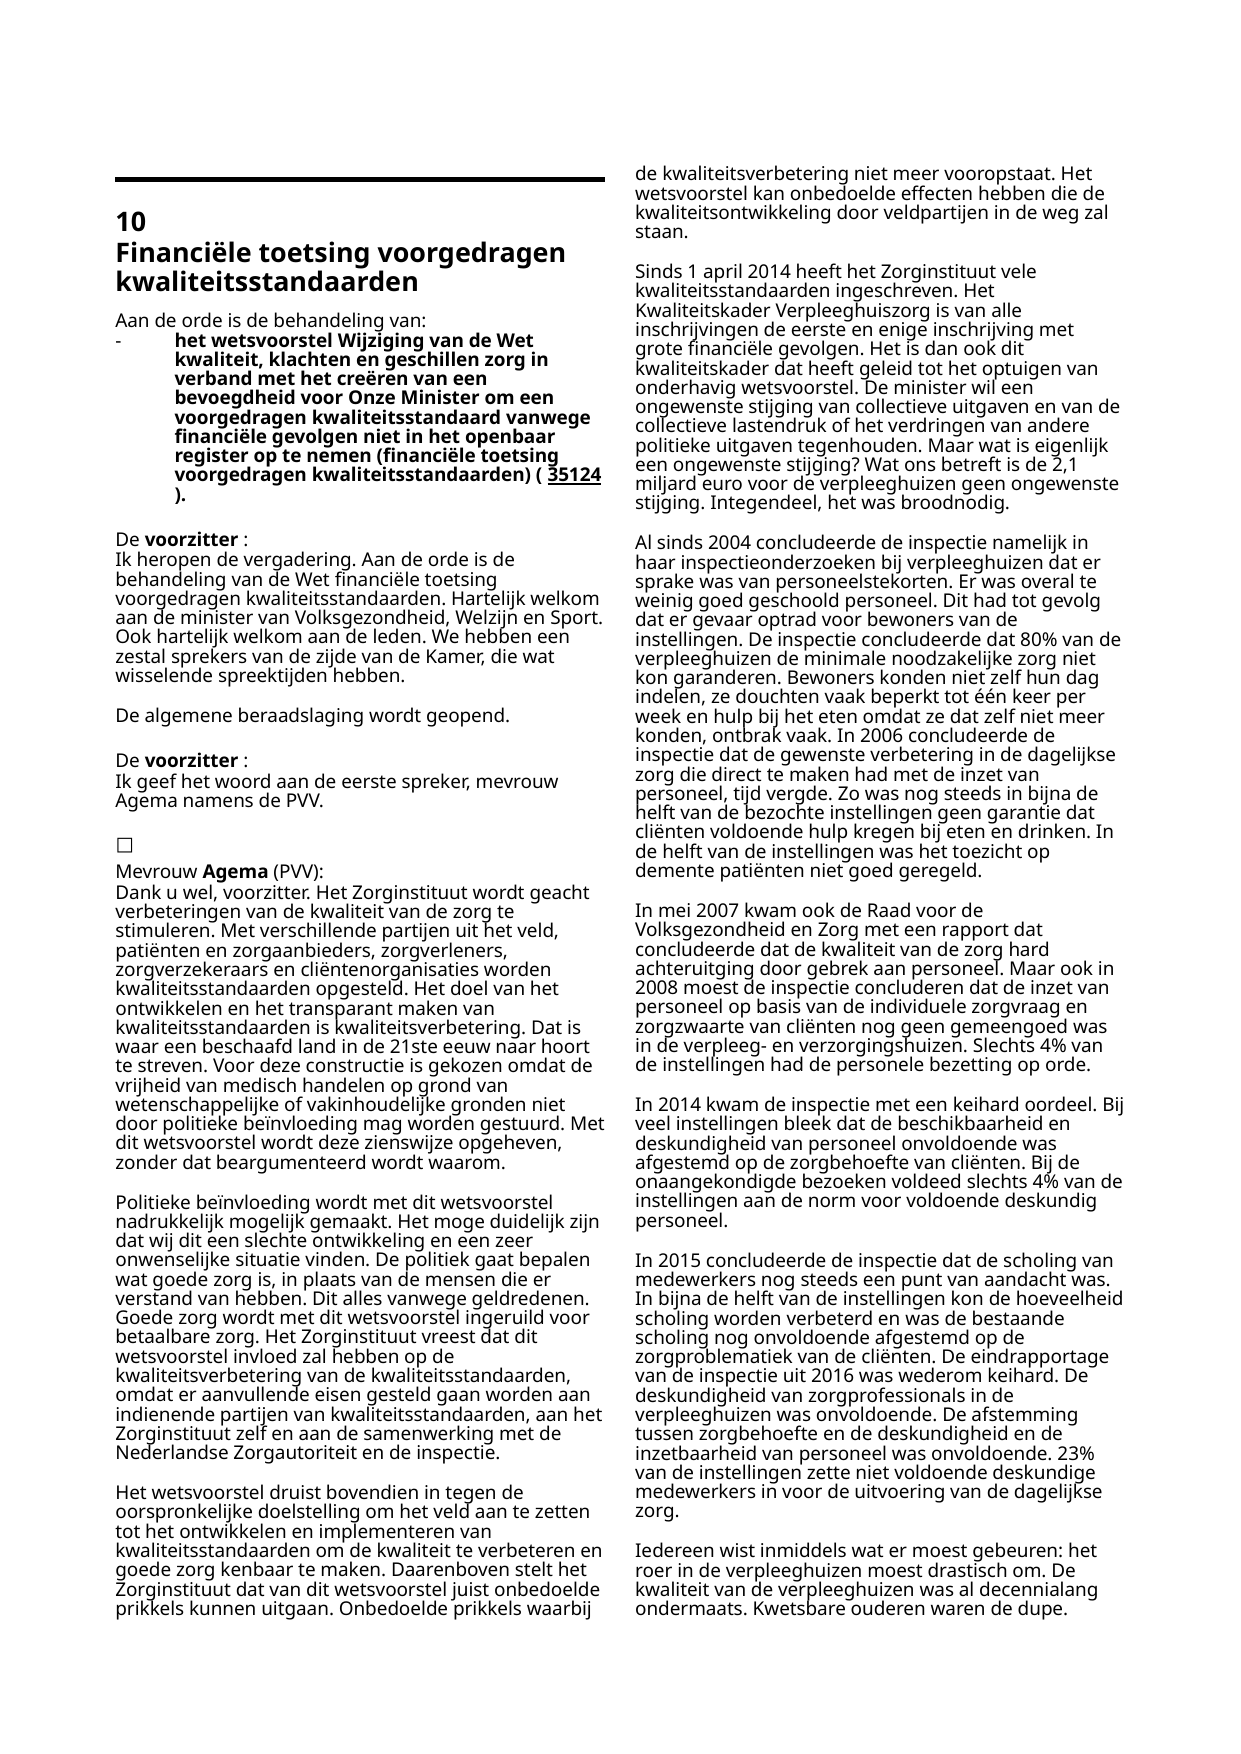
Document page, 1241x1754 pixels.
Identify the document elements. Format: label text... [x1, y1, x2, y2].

text De algemene beraadslaging wordt geopend. [115, 707, 605, 726]
text de kwaliteitsverbetering niet meer vooropstaat. Het wetsvoorstel kan onbedoelde effecten hebben die de kwaliteitsontwikkeling door veldpartijen in de weg zal staan. [635, 165, 1125, 242]
text 10 [115, 203, 605, 239]
text De voorzitter : [115, 526, 605, 551]
text In mei 2007 kwam ook de Raad voor de Volksgezondheid en Zorg met een rapport dat concludeerde dat de kwaliteit van de zorg hard achteruitging door gebrek aan personeel. Maar ook in 2008 moest de inspectie concluderen dat de inzet van personeel op basis van de individuele zorgvraag en zorgzwaarte van cliënten nog geen gemeengoed was in de verpleeg- en verzorgingshuizen. Slechts 4% van de instellingen had de personele bezetting op orde. [635, 902, 1125, 1075]
text In 2015 concludeerde de inspectie dat de scholing van medewerkers nog steeds een punt van aandacht was. In bijna de helft van de instellingen kon de hoeveelheid scholing worden verbeterd en was de bestaande scholing nog onvoldoende afgestemd op de zorgproblematiek van de cliënten. De eindrapportage van de inspectie uit 2016 was wederom keihard. De deskundigheid van zorgprofessionals in de verpleeghuizen was onvoldoende. De afstemming tussen zorgbehoefte en de deskundigheid en de inzetbaarheid van personeel was onvoldoende. 23% van de instellingen zette niet voldoende deskundige medewerkers in voor de uitvoering van de dagelijkse zorg. [635, 1252, 1125, 1522]
text Politieke beïnvloeding wordt met dit wetsvoorstel nadrukkelijk mogelijk gemaakt. Het moge duidelijk zijn dat wij dit een slechte ontwikkeling en een zeer onwenselijke situatie vinden. De politiek gaat bepalen wat goede zorg is, in plaats van de mensen die er verstand van hebben. Dit alles vanwege geldredenen. Goede zorg wordt met dit wetsvoorstel ingeruild voor betaalbare zorg. Het Zorginstituut vreest dat dit wetsvoorstel invloed zal hebben op de kwaliteitsverbetering van de kwaliteitsstandaarden, omdat er aanvullende eisen gesteld gaan worden aan indienende partijen van kwaliteitsstandaarden, aan het Zorginstituut zelf en aan de samenwerking met de Nederlandse Zorgautoriteit en de inspectie. [115, 1194, 605, 1463]
text Ik geef het woord aan de eerste spreker, mevrouw Agema namens de PVV. [115, 773, 605, 812]
text Ik heropen de vergadering. Aan de orde is de behandeling van de Wet financiële toetsing voorgedragen kwaliteitsstandaarden. Hartelijk welkom aan de minister van Volksgezondheid, Welzijn en Sport. Ook hartelijk welkom aan de leden. We hebben een zestal sprekers van de zijde van de Kamer, die wat wisselende spreektijden hebben. [115, 551, 605, 686]
text Iedereen wist inmiddels wat er moest gebeuren: het roer in de verpleeghuizen moest drastisch om. De kwaliteit van de verpleeghuizen was al decennialang ondermaats. Kwetsbare ouderen waren de dupe. [635, 1542, 1125, 1619]
text Dank u wel, voorzitter. Het Zorginstituut wordt geacht verbeteringen van de kwaliteit van de zorg te stimuleren. Met verschillende partijen uit het veld, patiënten en zorgaanbieders, zorgverleners, zorgverzekeraars en cliëntenorganisaties worden kwaliteitsstandaarden opgesteld. Het doel van het ontwikkelen en het transparant maken van kwaliteitsstandaarden is kwaliteitsverbetering. Dat is waar een beschaafd land in de 21ste eeuw naar hoort te streven. Voor deze constructie is gekozen omdat de vrijheid van medisch handelen op grond van wetenschappelijke of vakinhoudelijke gronden niet door politieke beïnvloeding mag worden gestuurd. Met dit wetsvoorstel wordt deze zienswijze opgeheven, zonder dat beargumenteerd wordt waarom. [115, 884, 605, 1173]
text De voorzitter : [115, 747, 605, 773]
text Al sinds 2004 concludeerde de inspectie namelijk in haar inspectieonderzoeken bij verpleeghuizen dat er sprake was van personeelstekorten. Er was overal te weinig goed geschoold personeel. Dit had tot gevolg dat er gevaar optrad voor bewoners van de instellingen. De inspectie concludeerde dat 80% van de verpleeghuizen de minimale noodzakelijke zorg niet kon garanderen. Bewoners konden niet zelf hun dag indelen, ze douchten vaak beperkt tot één keer per week en hulp bij het eten omdat ze dat zelf niet meer konden, ontbrak vaak. In 2006 concludeerde de inspectie dat de gewenste verbetering in de dagelijkse zorg die direct te maken had met de inzet van personeel, tijd vergde. Zo was nog steeds in bijna de helft van de bezochte instellingen geen garantie dat cliënten voldoende hulp kregen bij eten en drinken. In de helft van de instellingen was het toezicht op demente patiënten niet goed geregeld. [635, 534, 1125, 881]
text Aan de orde is de behandeling van: [115, 312, 605, 332]
text ⬜ [115, 832, 605, 858]
list het wetsvoorstel Wijziging van de Wet kwaliteit, klachten en geschillen zorg in verband met het creëren van een bevoegdheid voor Onze Minister om een voorgedragen kwaliteitsstandaard vanwege financiële gevolgen niet in het openbaar register op te nemen (financiële toetsing voorgedragen kwaliteitsstandaarden) ( 35124 ). [115, 332, 605, 505]
text Mevrouw Agema (PVV): [115, 858, 605, 884]
text In 2014 kwam de inspectie met een keihard oordeel. Bij veel instellingen bleek dat de beschikbaarheid en deskundigheid van personeel onvoldoende was afgestemd op de zorgbehoefte van cliënten. Bij de onaangekondigde bezoeken voldeed slechts 4% van de instellingen aan de norm voor voldoende deskundig personeel. [635, 1096, 1125, 1231]
text Het wetsvoorstel druist bovendien in tegen de oorspronkelijke doelstelling om het veld aan te zetten tot het ontwikkelen en implementeren van kwaliteitsstandaarden om de kwaliteit te verbeteren en goede zorg kenbaar te maken. Daarenboven stelt het Zorginstituut dat van dit wetsvoorstel juist onbedoelde prikkels kunnen uitgaan. Onbedoelde prikkels waarbij [115, 1484, 605, 1619]
text Financiële toetsing voorgedragen kwaliteitsstandaarden [115, 239, 605, 312]
text Sinds 1 april 2014 heeft het Zorginstituut vele kwaliteitsstandaarden ingeschreven. Het Kwaliteitskader Verpleeghuiszorg is van alle inschrijvingen de eerste en enige inschrijving met grote financiële gevolgen. Het is dan ook dit kwaliteitskader dat heeft geleid tot het optuigen van onderhavig wetsvoorstel. De minister wil een ongewenste stijging van collectieve uitgaven en van de collectieve lastendruk of het verdringen van andere politieke uitgaven tegenhouden. Maar wat is eigenlijk een ongewenste stijging? Wat ons betreft is de 2,1 miljard euro voor de verpleeghuizen geen ongewenste stijging. Integendeel, het was broodnodig. [635, 263, 1125, 514]
